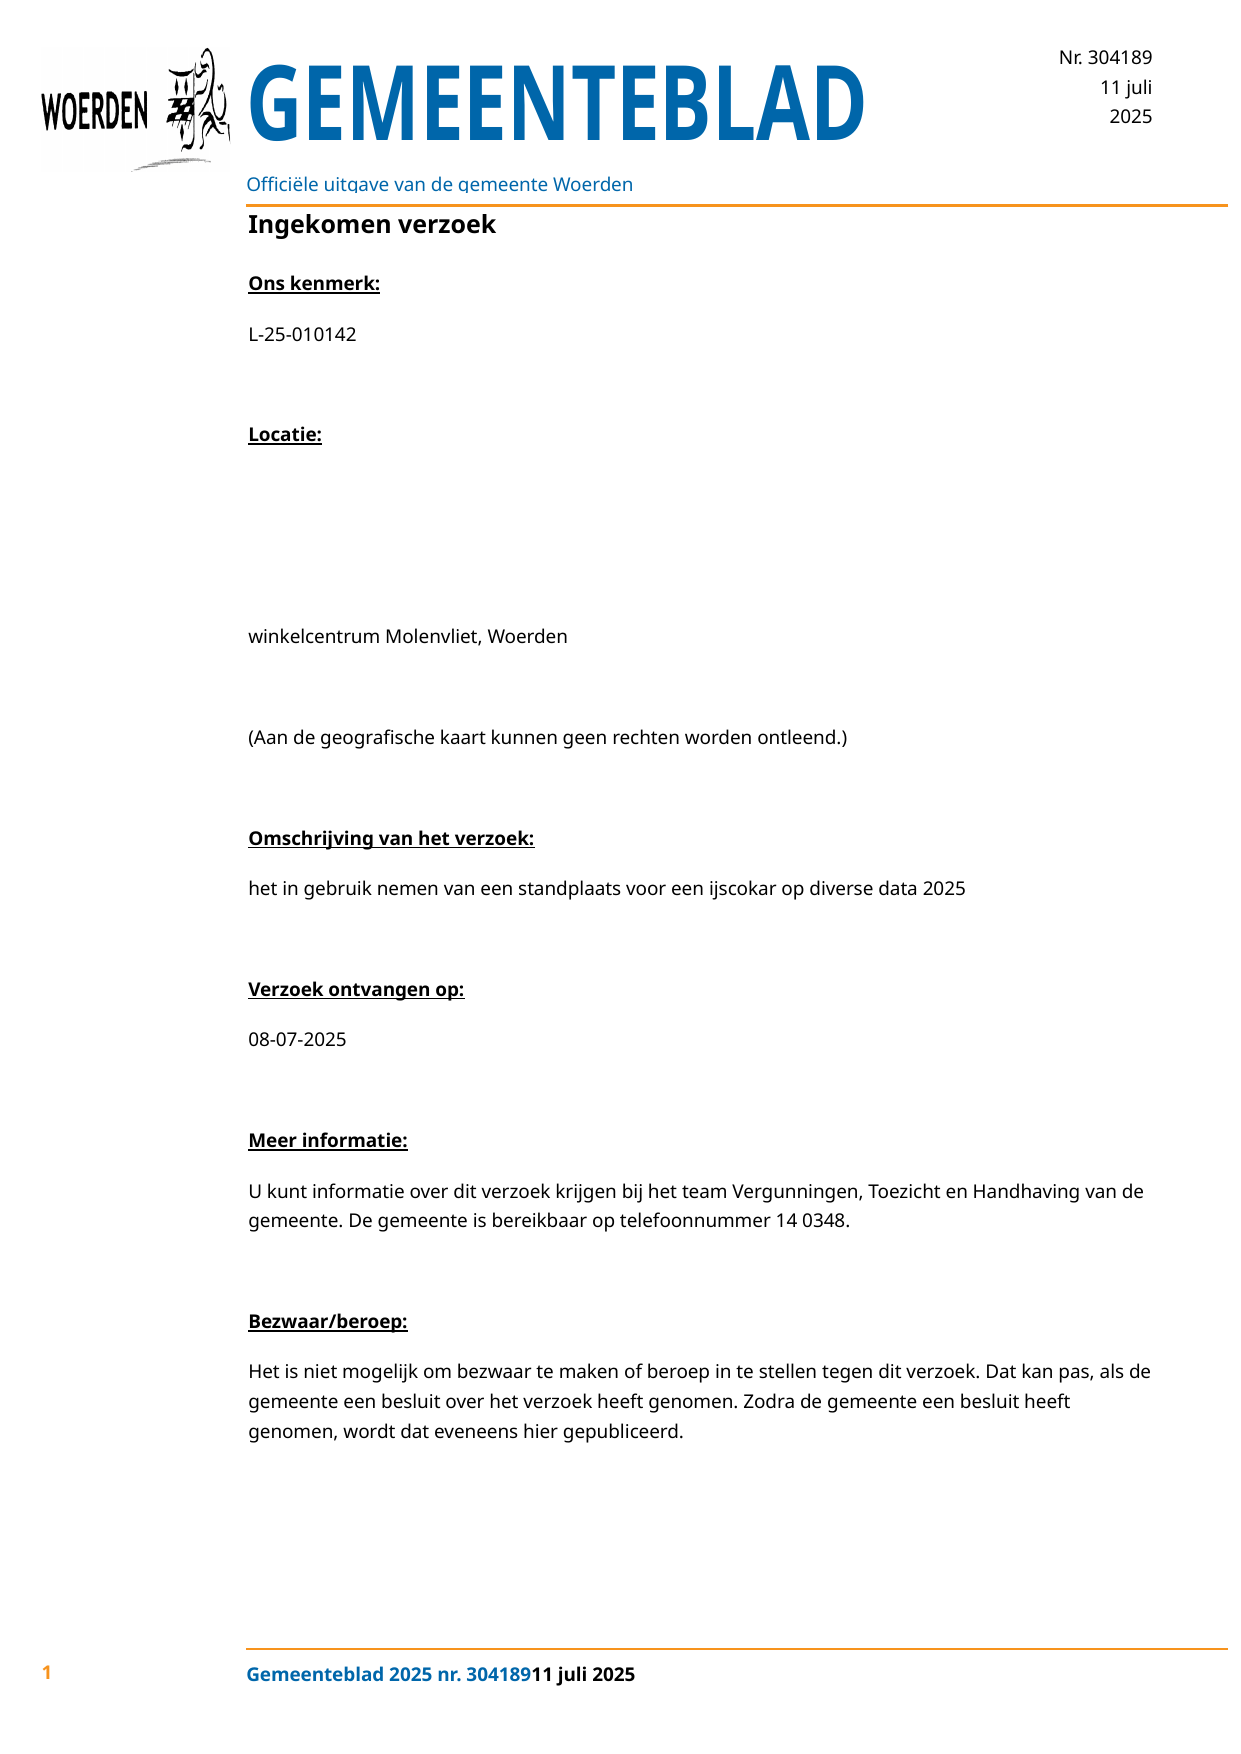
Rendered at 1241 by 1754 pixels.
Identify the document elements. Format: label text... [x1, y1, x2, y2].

text Meer informatie: [248, 1127, 1152, 1153]
text Bezwaar/beroep: [248, 1308, 1152, 1334]
text Ons kenmerk: [248, 270, 1152, 296]
text 08-07-2025 [248, 1027, 1152, 1052]
text L-25-010142 [248, 321, 1152, 346]
text (Aan de geografische kaart kunnen geen rechten worden ontleend.) [248, 724, 1152, 750]
picture [41, 47, 231, 172]
text U kunt informatie over dit verzoek krijgen bij het team Vergunningen, Toezicht en Handhaving van de gemeente. De gemeente is bereikbaar op telefoonnummer 14 0348. [248, 1178, 1152, 1233]
text Ingekomen verzoek [248, 207, 1152, 241]
text Verzoek ontvangen op: [248, 976, 1152, 1002]
text Het is niet mogelijk om bezwaar te maken of beroep in te stellen tegen dit verzoek. Dat kan pas, als de gemeente een besluit over het verzoek heeft genomen. Zodra de gemeente een besluit heeft genomen, wordt dat eveneens hier gepubliceerd. [248, 1359, 1152, 1443]
text winkelcentrum Molenvliet, Woerden [248, 623, 1152, 649]
text Locatie: [248, 422, 1152, 447]
text Omschrijving van het verzoek: [248, 825, 1152, 851]
text het in gebruik nemen van een standplaats voor een ijscokar op diverse data 2025 [248, 875, 1152, 901]
